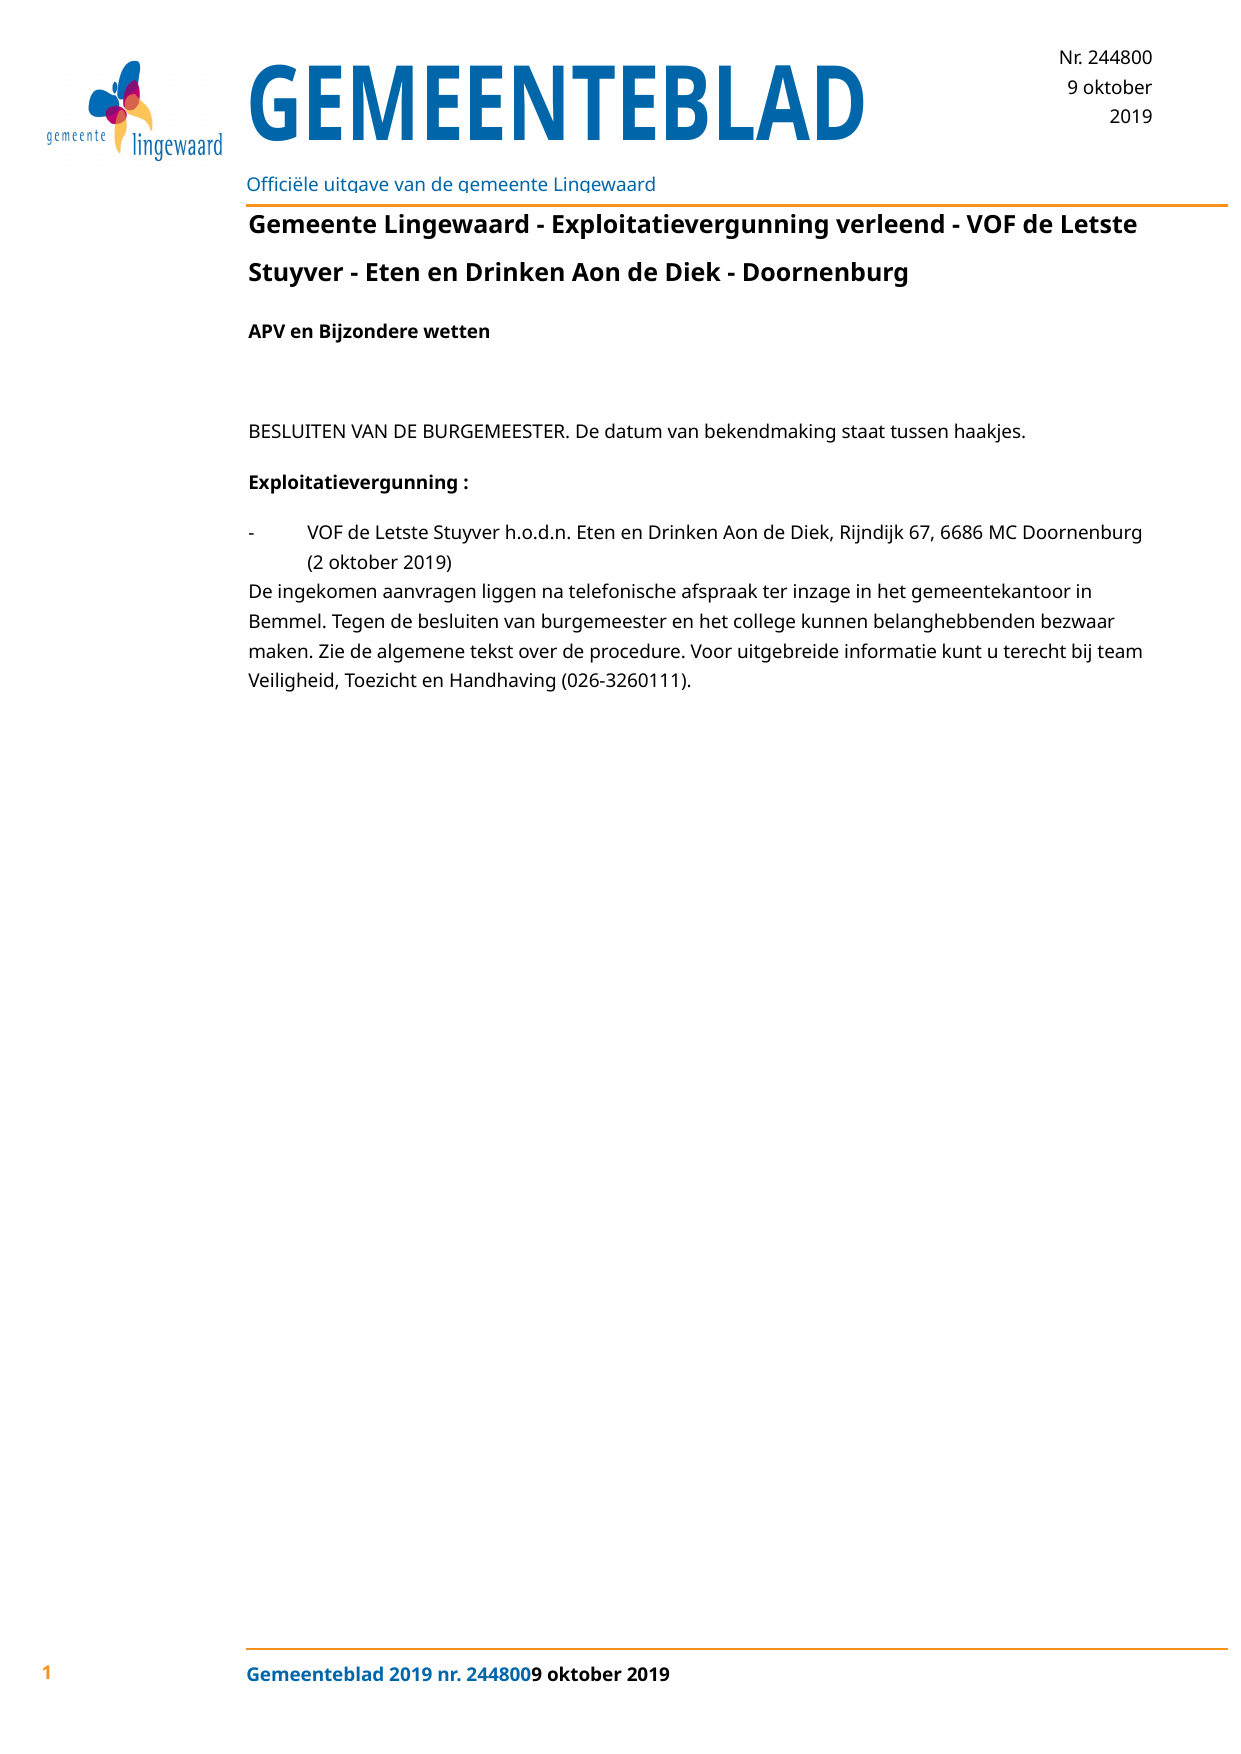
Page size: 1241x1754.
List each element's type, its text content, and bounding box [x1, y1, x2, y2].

text De ingekomen aanvragen liggen na telefonische afspraak ter inzage in het gemeentekantoor in Bemmel. Tegen de besluiten van burgemeester en het college kunnen belanghebbenden bezwaar maken. Zie de algemene tekst over de procedure. Voor uitgebreide informatie kunt u terecht bij team Veiligheid, Toezicht en Handhaving (026-3260111). [248, 579, 1152, 693]
text APV en Bijzondere wetten [248, 318, 1152, 344]
picture [41, 47, 231, 172]
text Gemeente Lingewaard - Exploitatievergunning verleend - VOF de Letste Stuyver - Eten en Drinken Aon de Diek - Doornenburg [248, 207, 1152, 288]
text BESLUITEN VAN DE BURGEMEESTER. De datum van bekendmaking staat tussen haakjes. [248, 419, 1152, 444]
text Exploitatievergunning : [248, 469, 1152, 495]
list VOF de Letste Stuyver h.o.d.n. Eten en Drinken Aon de Diek, Rijndijk 67, 6686 MC Doornenburg (2 oktober 2019) [248, 519, 1152, 575]
